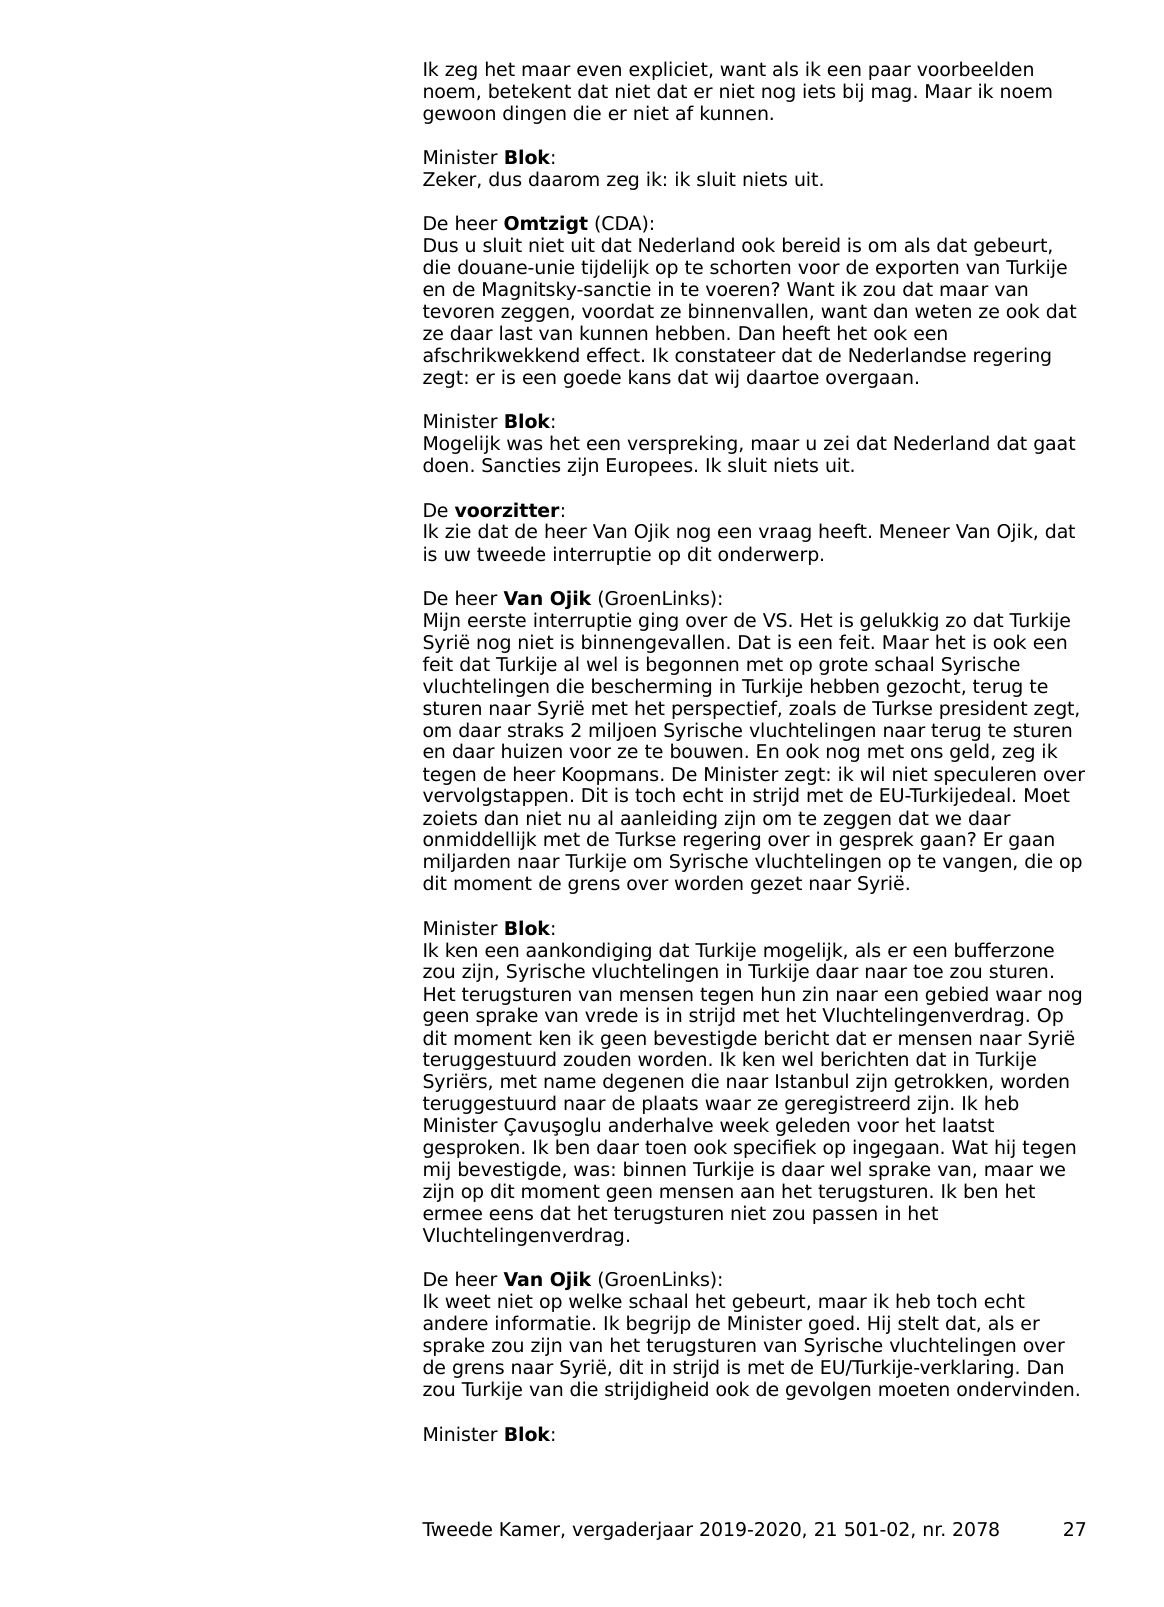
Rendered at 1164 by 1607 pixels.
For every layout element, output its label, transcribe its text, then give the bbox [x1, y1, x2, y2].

text Minister Blok: [422, 917, 1087, 939]
text Ik zie dat de heer Van Ojik nog een vraag heeft. Meneer Van Ojik, dat is uw tweede interruptie op dit onderwerp. [422, 521, 1087, 565]
text De heer Omtzigt (CDA): [422, 213, 1087, 235]
text Mogelijk was het een verspreking, maar u zei dat Nederland dat gaat doen. Sancties zijn Europees. Ik sluit niets uit. [422, 433, 1087, 477]
text Zeker, dus daarom zeg ik: ik sluit niets uit. [422, 169, 1087, 191]
text Ik weet niet op welke schaal het gebeurt, maar ik heb toch echt andere informatie. Ik begrijp de Minister goed. Hij stelt dat, als er sprake zou zijn van het terugsturen van Syrische vluchtelingen over de grens naar Syrië, dit in strijd is met de EU/Turkije-verklaring. Dan zou Turkije van die strijdigheid ook de gevolgen moeten ondervinden. [422, 1291, 1087, 1401]
text Ik ken een aankondiging dat Turkije mogelijk, als er een bufferzone zou zijn, Syrische vluchtelingen in Turkije daar naar toe zou sturen. Het terugsturen van mensen tegen hun zin naar een gebied waar nog geen sprake van vrede is in strijd met het Vluchtelingenverdrag. Op dit moment ken ik geen bevestigde bericht dat er mensen naar Syrië teruggestuurd zouden worden. Ik ken wel berichten dat in Turkije Syriërs, met name degenen die naar Istanbul zijn getrokken, worden teruggestuurd naar de plaats waar ze geregistreerd zijn. Ik heb Minister Çavuşoglu anderhalve week geleden voor het laatst gesproken. Ik ben daar toen ook specifiek op ingegaan. Wat hij tegen mij bevestigde, was: binnen Turkije is daar wel sprake van, maar we zijn op dit moment geen mensen aan het terugsturen. Ik ben het ermee eens dat het terugsturen niet zou passen in het Vluchtelingenverdrag. [422, 939, 1087, 1247]
text De heer Van Ojik (GroenLinks): [422, 588, 1087, 609]
text Minister Blok: [422, 1423, 1087, 1445]
text Ik zeg het maar even expliciet, want als ik een paar voorbeelden noem, betekent dat niet dat er niet nog iets bij mag. Maar ik noem gewoon dingen die er niet af kunnen. [422, 59, 1087, 125]
text Dus u sluit niet uit dat Nederland ook bereid is om als dat gebeurt, die douane-unie tijdelijk op te schorten voor de exporten van Turkije en de Magnitsky-sanctie in te voeren? Want ik zou dat maar van tevoren zeggen, voordat ze binnenvallen, want dan weten ze ook dat ze daar last van kunnen hebben. Dan heeft het ook een afschrikwekkend effect. Ik constateer dat de Nederlandse regering zegt: er is een goede kans dat wij daartoe overgaan. [422, 235, 1087, 389]
text Minister Blok: [422, 411, 1087, 433]
text Mijn eerste interruptie ging over de VS. Het is gelukkig zo dat Turkije Syrië nog niet is binnengevallen. Dat is een feit. Maar het is ook een feit dat Turkije al wel is begonnen met op grote schaal Syrische vluchtelingen die bescherming in Turkije hebben gezocht, terug te sturen naar Syrië met het perspectief, zoals de Turkse president zegt, om daar straks 2 miljoen Syrische vluchtelingen naar terug te sturen en daar huizen voor ze te bouwen. En ook nog met ons geld, zeg ik tegen de heer Koopmans. De Minister zegt: ik wil niet speculeren over vervolgstappen. Dit is toch echt in strijd met de EU-Turkijedeal. Moet zoiets dan niet nu al aanleiding zijn om te zeggen dat we daar onmiddellijk met de Turkse regering over in gesprek gaan? Er gaan miljarden naar Turkije om Syrische vluchtelingen op te vangen, die op dit moment de grens over worden gezet naar Syrië. [422, 609, 1087, 895]
text De voorzitter: [422, 499, 1087, 521]
text De heer Van Ojik (GroenLinks): [422, 1269, 1087, 1291]
text Minister Blok: [422, 147, 1087, 169]
